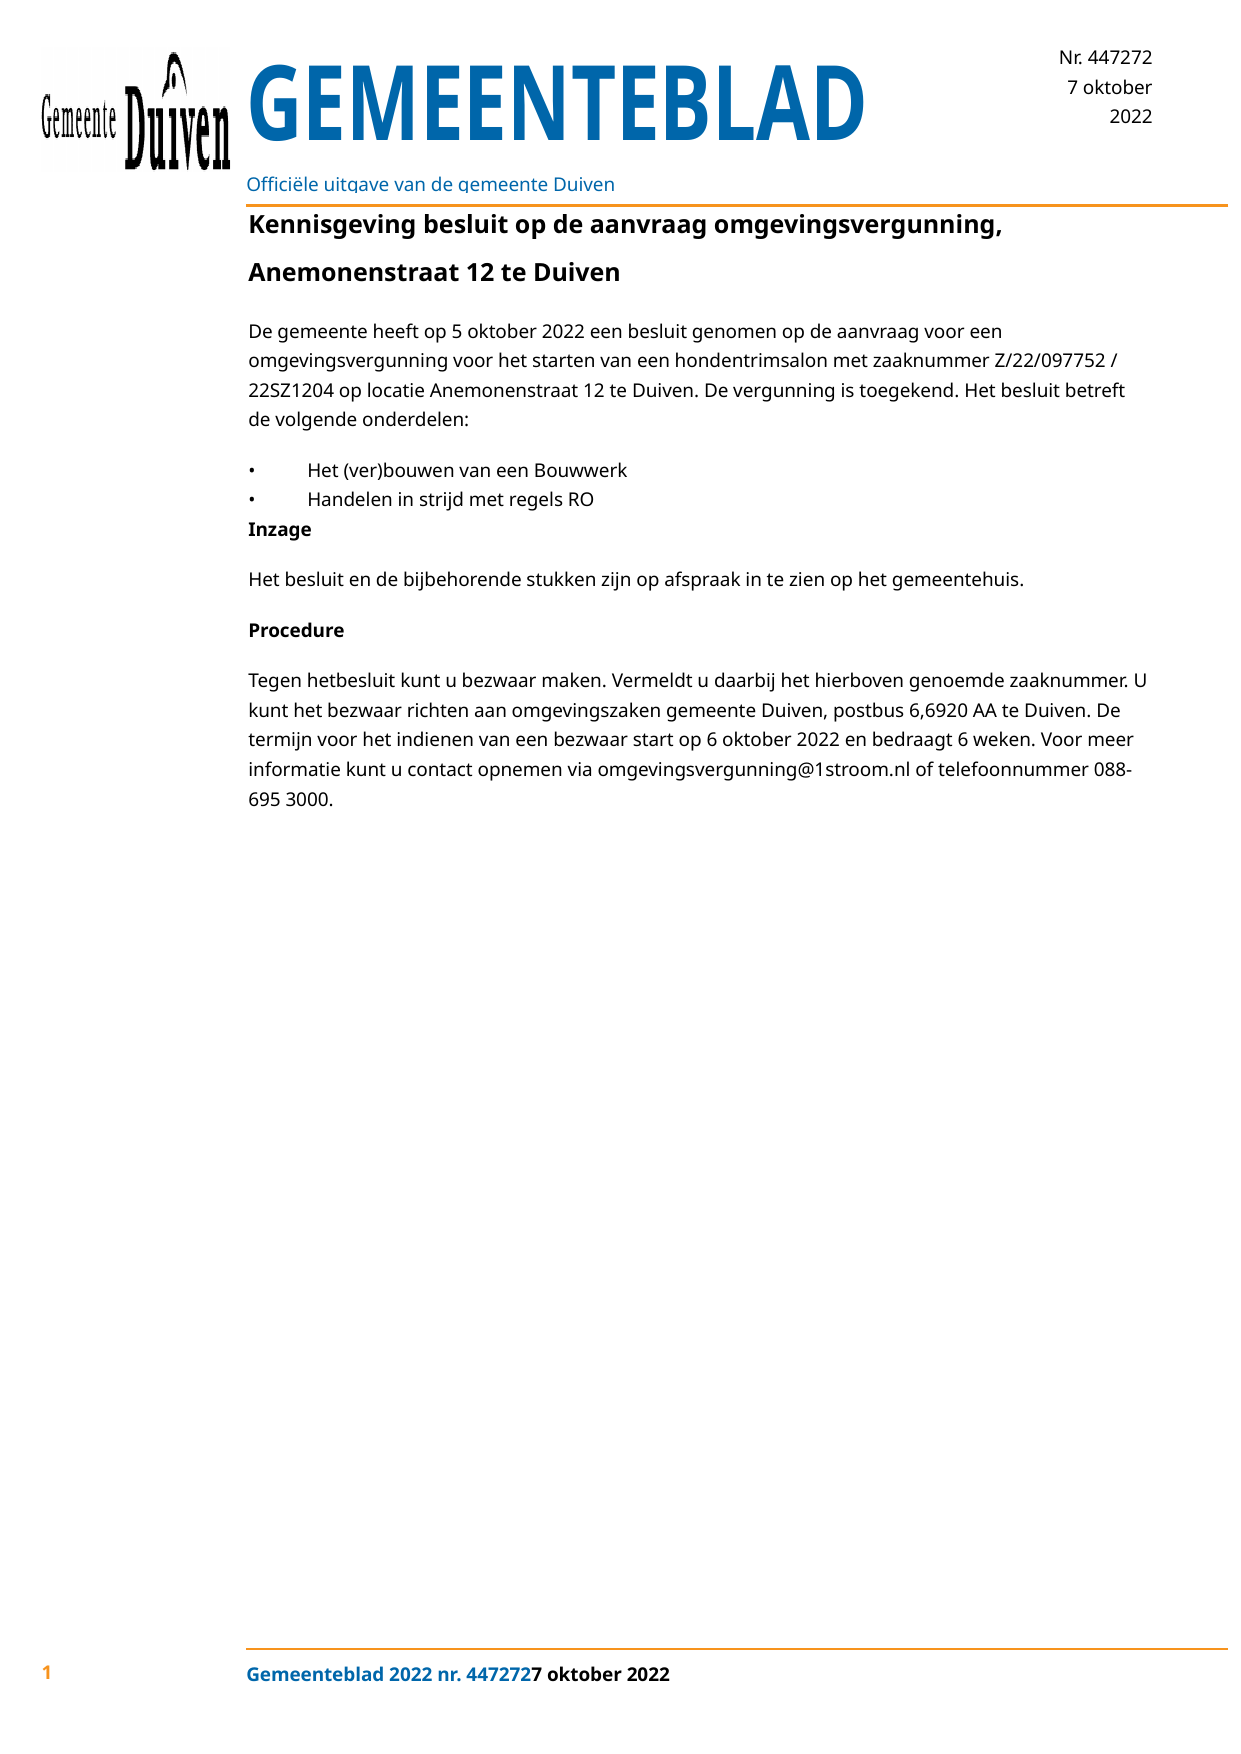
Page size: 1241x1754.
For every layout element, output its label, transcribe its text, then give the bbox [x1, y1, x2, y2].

list Handelen in strijd met regels RO [248, 487, 1152, 512]
text Kennisgeving besluit op de aanvraag omgevingsvergunning, Anemonenstraat 12 te Duiven [248, 207, 1152, 288]
text Inzage [248, 516, 1152, 542]
text Het besluit en de bijbehorende stukken zijn op afspraak in te zien op het gemeentehuis. [248, 567, 1152, 592]
list Het (ver)bouwen van een Bouwwerk [248, 457, 1152, 483]
text De gemeente heeft op 5 oktober 2022 een besluit genomen op de aanvraag voor een omgevingsvergunning voor het starten van een hondentrimsalon met zaaknummer Z/22/097752 / 22SZ1204 op locatie Anemonenstraat 12 te Duiven. De vergunning is toegekend. Het besluit betreft de volgende onderdelen: [248, 318, 1152, 432]
text Procedure [248, 617, 1152, 643]
text Tegen hetbesluit kunt u bezwaar maken. Vermeldt u daarbij het hierboven genoemde zaaknummer. U kunt het bezwaar richten aan omgevingszaken gemeente Duiven, postbus 6,6920 AA te Duiven. De termijn voor het indienen van een bezwaar start op 6 oktober 2022 en bedraagt 6 weken. Voor meer informatie kunt u contact opnemen via omgevingsvergunning@1stroom.nl of telefoonnummer 088-695 3000. [248, 667, 1152, 812]
picture [41, 47, 231, 172]
